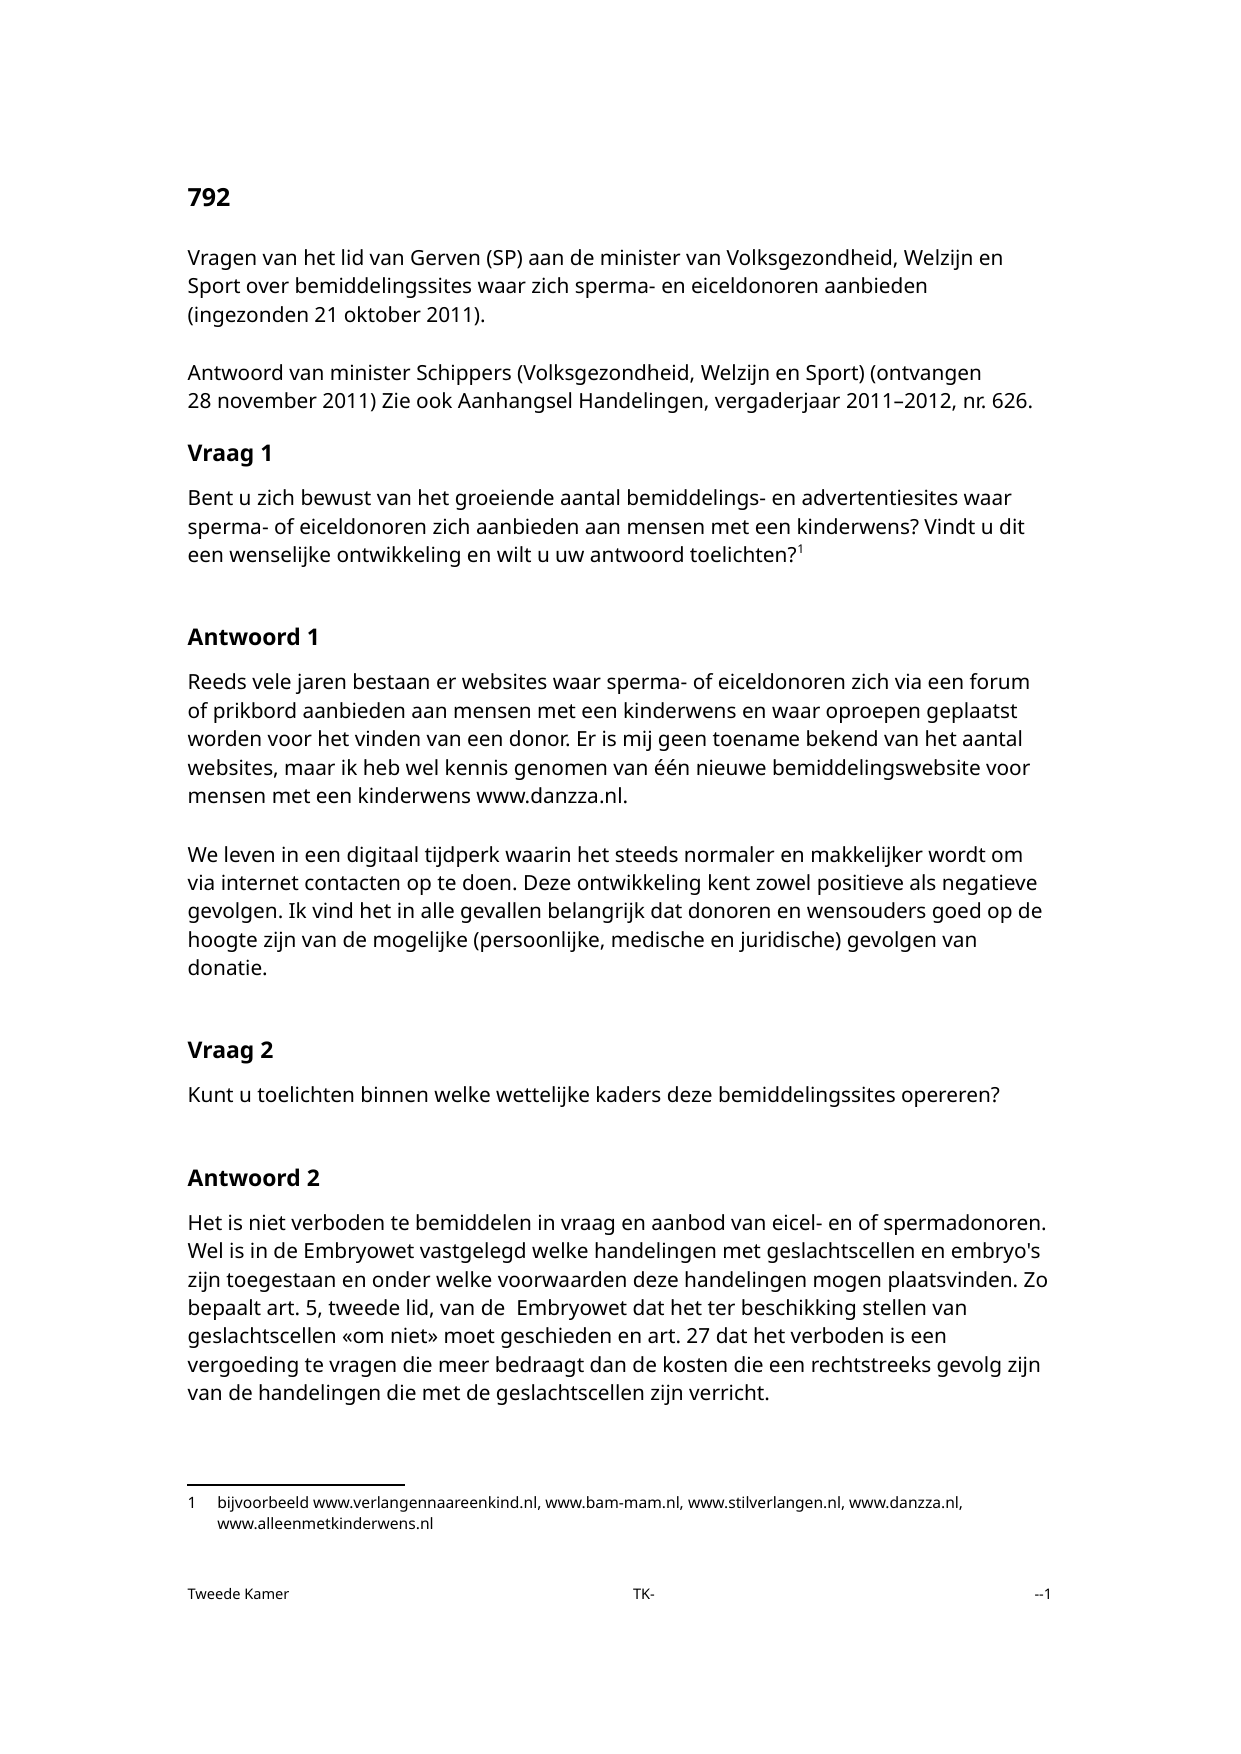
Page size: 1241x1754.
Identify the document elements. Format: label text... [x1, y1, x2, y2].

text Het is niet verboden te bemiddelen in vraag en aanbod van eicel- en of spermadonoren. Wel is in de Embryowet vastgelegd welke handelingen met geslachtscellen en embryo's zijn toegestaan en onder welke voorwaarden deze handelingen mogen plaatsvinden. Zo bepaalt art. 5, tweede lid, van de Embryowet dat het ter beschikking stellen van geslachtscellen «om niet» moet geschieden en art. 27 dat het verboden is een vergoeding te vragen die meer bedraagt dan de kosten die een rechtstreeks gevolg zijn van de handelingen die met de geslachtscellen zijn verricht. [187, 1208, 1053, 1407]
text Antwoord van minister Schippers (Volksgezondheid, Welzijn en Sport) (ontvangen 28 november 2011) Zie ook Aanhangsel Handelingen, vergaderjaar 2011–2012, nr. 626. [187, 358, 1053, 415]
text 792 [187, 179, 1053, 213]
text We leven in een digitaal tijdperk waarin het steeds normaler en makkelijker wordt om via internet contacten op te doen. Deze ontwikkeling kent zowel positieve als negatieve gevolgen. Ik vind het in alle gevallen belangrijk dat donoren en wensouders goed op de hoogte zijn van de mogelijke (persoonlijke, medische en juridische) gevolgen van donatie. [187, 840, 1053, 982]
subtitle Vraag 2 [187, 1034, 1053, 1066]
subtitle Antwoord 1 [187, 621, 1053, 652]
text bijvoorbeeld www.verlangennaareenkind.nl, www.bam-mam.nl, www.stilverlangen.nl, www.danzza.nl, www.alleenmetkinderwens.nl [187, 1477, 1053, 1534]
subtitle Vraag 1 [187, 437, 1053, 468]
text Reeds vele jaren bestaan er websites waar sperma- of eiceldonoren zich via een forum of prikbord aanbieden aan mensen met een kinderwens en waar oproepen geplaatst worden voor het vinden van een donor. Er is mij geen toename bekend van het aantal websites, maar ik heb wel kennis genomen van één nieuwe bemiddelingswebsite voor mensen met een kinderwens www.danzza.nl. [187, 667, 1053, 810]
text Kunt u toelichten binnen welke wettelijke kaders deze bemiddelingssites opereren? [187, 1081, 1053, 1109]
subtitle Antwoord 2 [187, 1162, 1053, 1193]
text Bent u zich bewust van het groeiende aantal bemiddelings- en advertentiesites waar sperma- of eiceldonoren zich aanbieden aan mensen met een kinderwens? Vindt u dit een wenselijke ontwikkeling en wilt u uw antwoord toelichten? [187, 483, 1053, 569]
text Vragen van het lid van Gerven (SP) aan de minister van Volksgezondheid, Welzijn en Sport over bemiddelingssites waar zich sperma- en eiceldonoren aanbieden (ingezonden 21 oktober 2011). [187, 243, 1053, 328]
